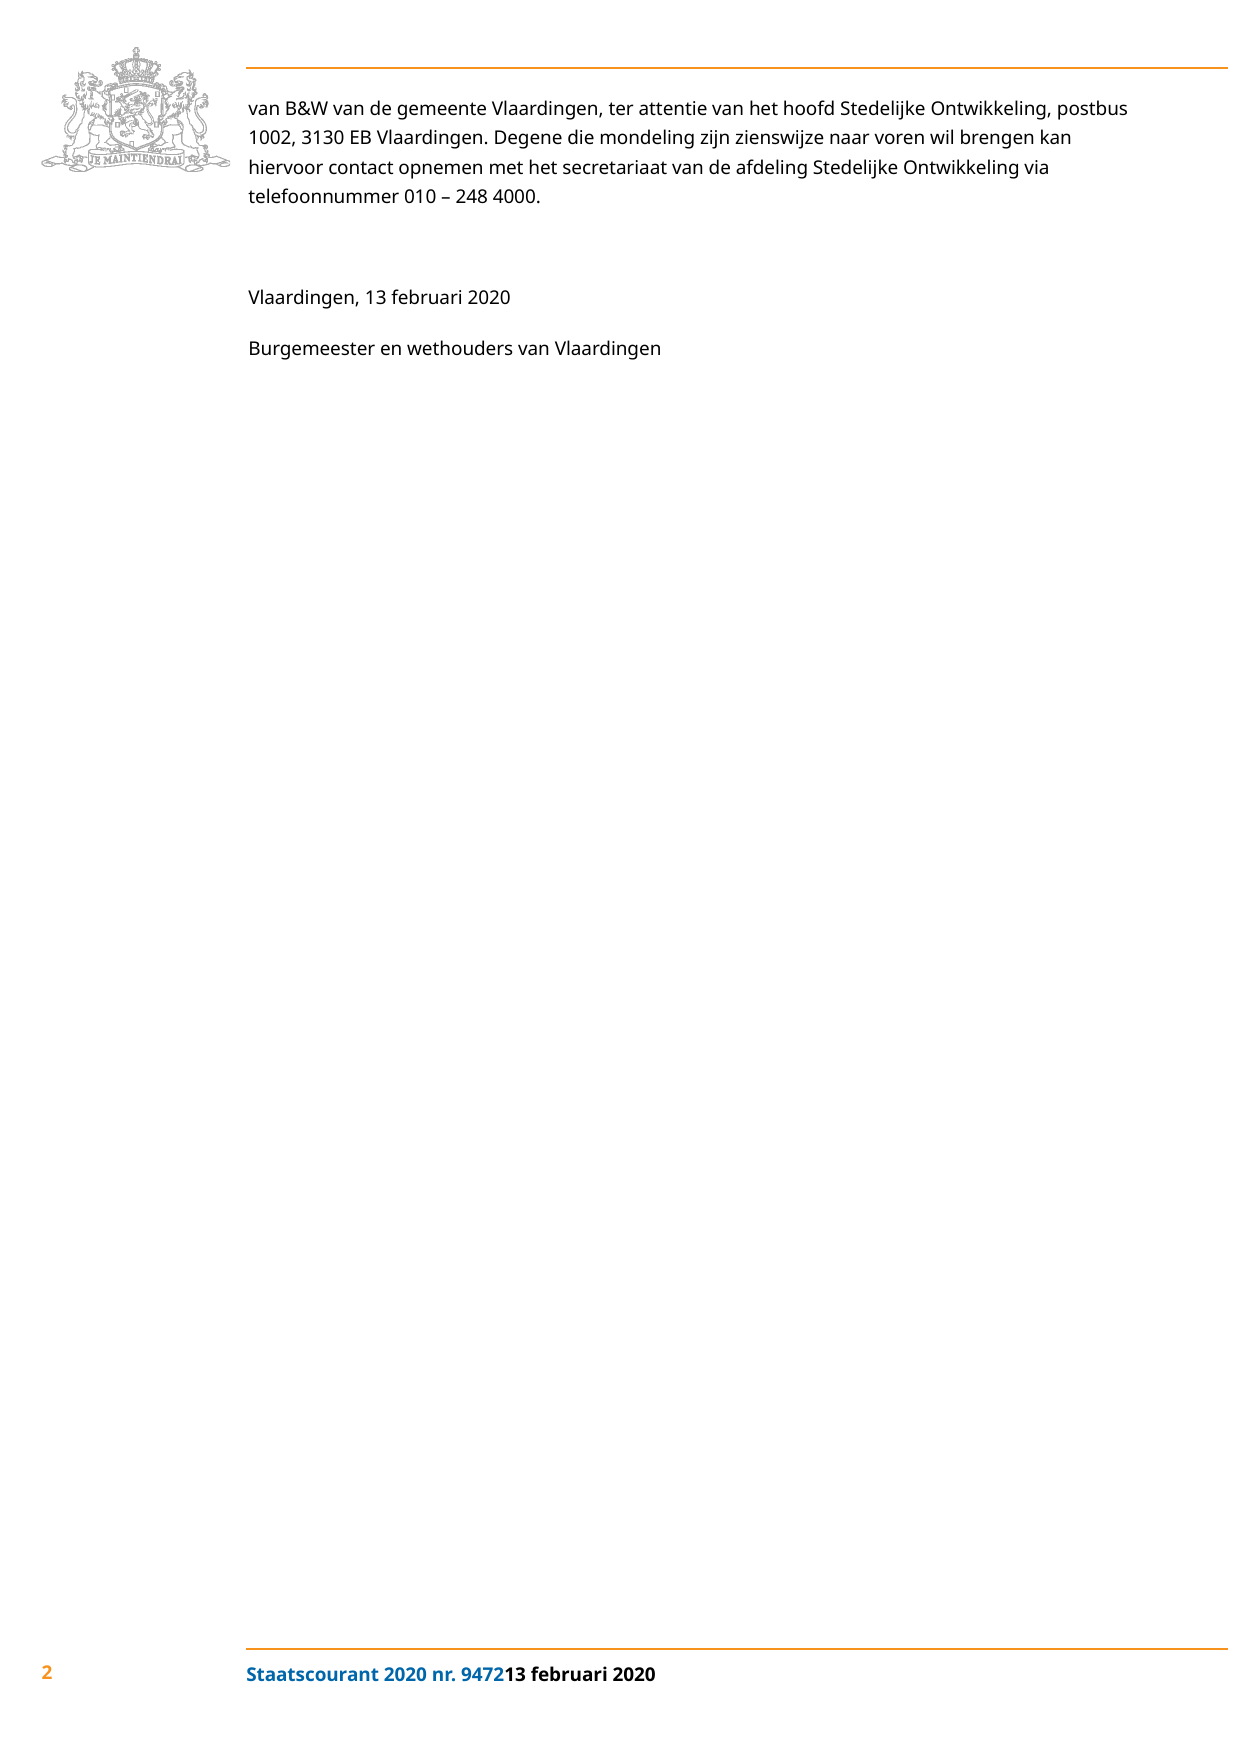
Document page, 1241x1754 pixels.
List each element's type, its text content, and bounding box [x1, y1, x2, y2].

picture [41, 47, 231, 172]
text Burgemeester en wethouders van Vlaardingen [248, 335, 1152, 361]
text van B&W van de gemeente Vlaardingen, ter attentie van het hoofd Stedelijke Ontwikkeling, postbus 1002, 3130 EB Vlaardingen. Degene die mondeling zijn zienswijze naar voren wil brengen kan hiervoor contact opnemen met het secretariaat van de afdeling Stedelijke Ontwikkeling via telefoonnummer 010 – 248 4000. [248, 95, 1152, 209]
text Vlaardingen, 13 februari 2020 [248, 284, 1152, 310]
